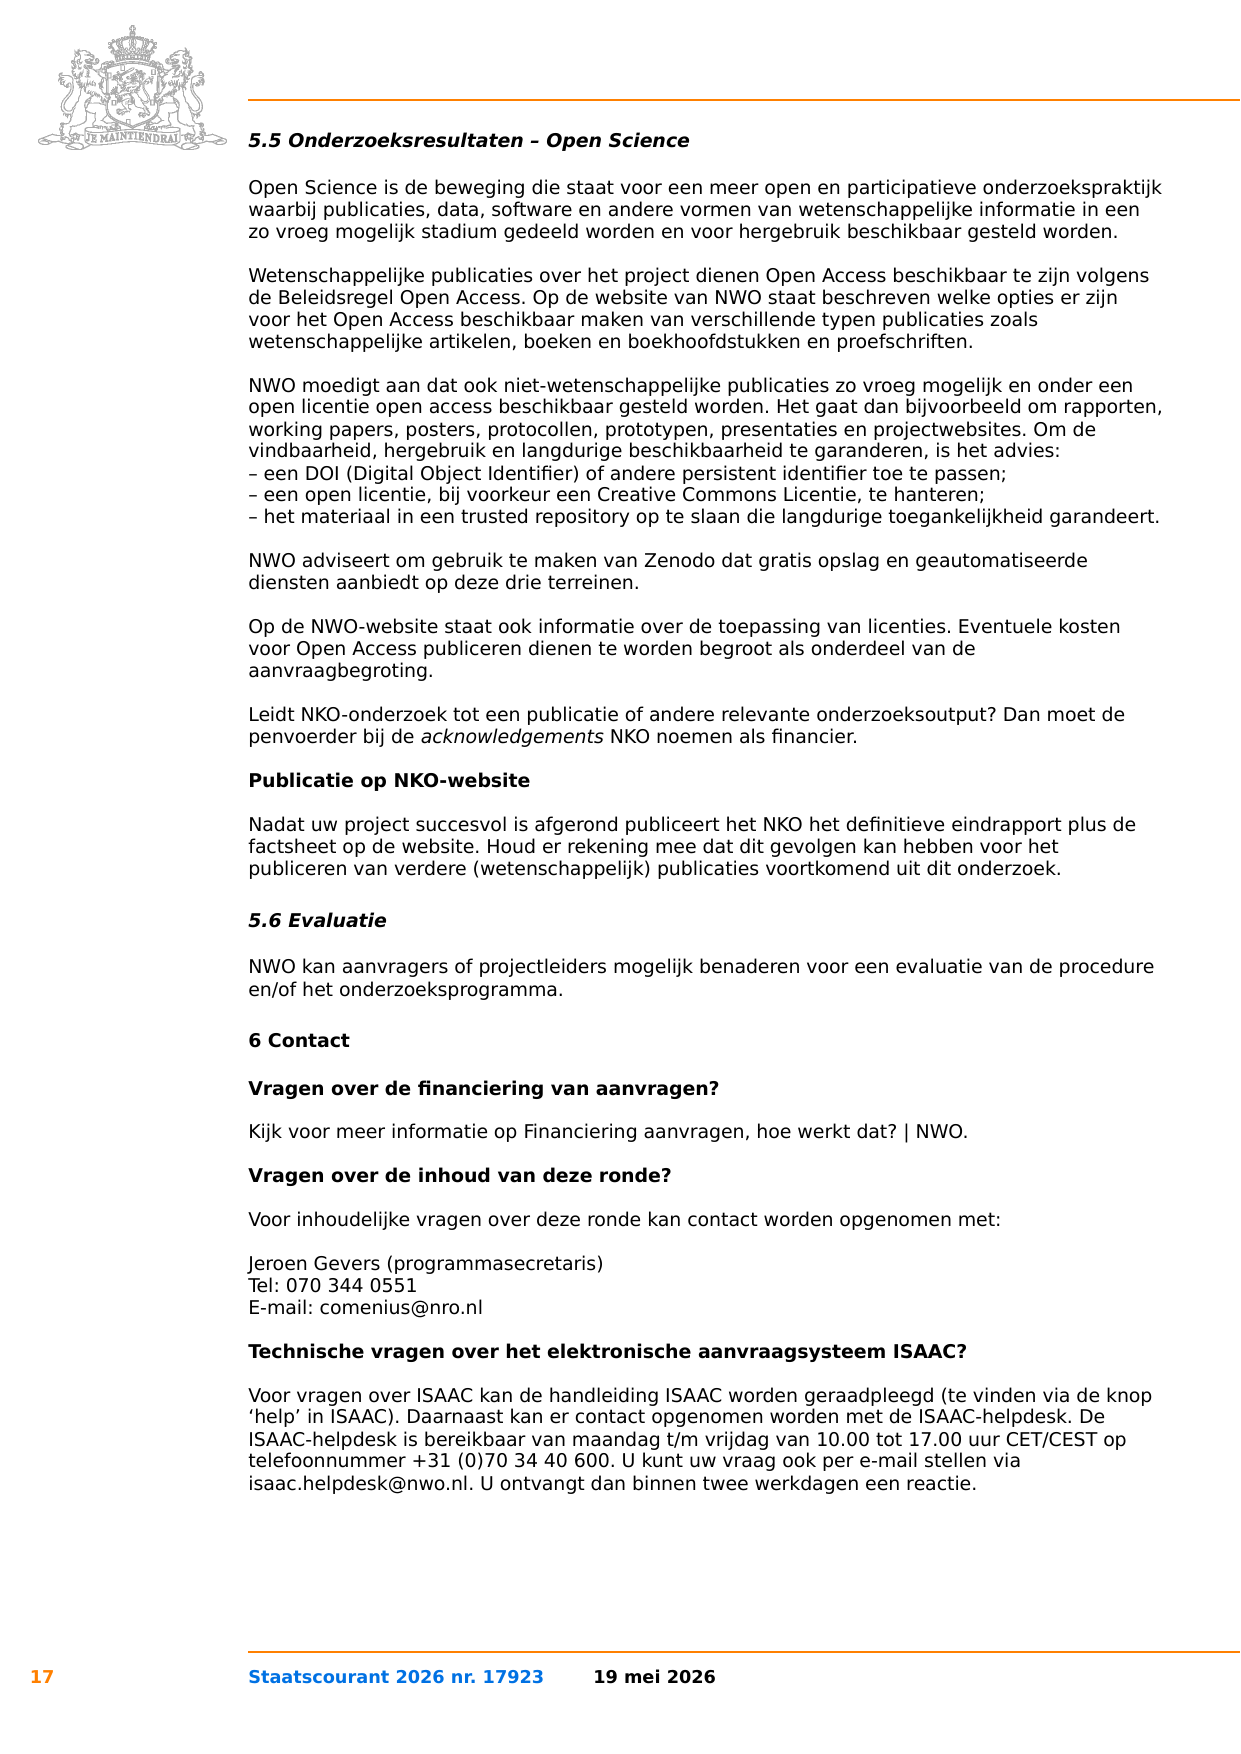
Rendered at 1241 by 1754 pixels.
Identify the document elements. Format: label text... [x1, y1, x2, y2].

subtitle Publicatie op NKO-website [248, 770, 1163, 792]
picture [38, 25, 227, 150]
subtitle Technische vragen over het elektronische aanvraagsysteem ISAAC? [248, 1341, 1163, 1363]
subtitle 5.6 Evaluatie [248, 909, 1163, 931]
text Nadat uw project succesvol is afgerond publiceert het NKO het definitieve eindrapport plus de factsheet op de website. Houd er rekening mee dat dit gevolgen kan hebben voor het publiceren van verdere (wetenschappelijk) publicaties voortkomend uit dit onderzoek. [248, 813, 1163, 879]
text Voor inhoudelijke vragen over deze ronde kan contact worden opgenomen met: [248, 1209, 1163, 1231]
text Wetenschappelijke publicaties over het project dienen Open Access beschikbaar te zijn volgens de Beleidsregel Open Access. Op de website van NWO staat beschreven welke opties er zijn voor het Open Access beschikbaar maken van verschillende typen publicaties zoals wetenschappelijke artikelen, boeken en boekhoofdstukken en proefschriften. [248, 265, 1163, 353]
subtitle Vragen over de financiering van aanvragen? [248, 1077, 1163, 1099]
text NWO adviseert om gebruik te maken van Zenodo dat gratis opslag en geautomatiseerde diensten aanbiedt op deze drie terreinen. [248, 550, 1163, 594]
text – een DOI (Digital Object Identifier) of andere persistent identifier toe te passen; [248, 462, 1163, 484]
text NWO moedigt aan dat ook niet-wetenschappelijke publicaties zo vroeg mogelijk en onder een open licentie open access beschikbaar gesteld worden. Het gaat dan bijvoorbeeld om rapporten, working papers, posters, protocollen, prototypen, presentaties en projectwebsites. Om de vindbaarheid, hergebruik en langdurige beschikbaarheid te garanderen, is het advies: [248, 374, 1163, 462]
text Jeroen Gevers (programmasecretaris) [248, 1253, 1163, 1275]
subtitle 5.5 Onderzoeksresultaten – Open Science [248, 130, 1163, 152]
subtitle 6 Contact [248, 1030, 1163, 1052]
text Open Science is de beweging die staat voor een meer open en participatieve onderzoekspraktijk waarbij publicaties, data, software en andere vormen van wetenschappelijke informatie in een zo vroeg mogelijk stadium gedeeld worden en voor hergebruik beschikbaar gesteld worden. [248, 177, 1163, 243]
text NWO kan aanvragers of projectleiders mogelijk benaderen voor een evaluatie van de procedure en/of het onderzoeksprogramma. [248, 956, 1163, 1000]
text Voor vragen over ISAAC kan de handleiding ISAAC worden geraadpleegd (te vinden via de knop ‘help’ in ISAAC). Daarnaast kan er contact opgenomen worden met de ISAAC-helpdesk. De ISAAC-helpdesk is bereikbaar van maandag t/m vrijdag van 10.00 tot 17.00 uur CET/CEST op telefoonnummer +31 (0)70 34 40 600. U kunt uw vraag ook per e-mail stellen via isaac.helpdesk@nwo.nl. U ontvangt dan binnen twee werkdagen een reactie. [248, 1384, 1163, 1494]
text Leidt NKO-onderzoek tot een publicatie of andere relevante onderzoeksoutput? Dan moet de penvoerder bij de acknowledgements NKO noemen als financier. [248, 704, 1163, 748]
text – een open licentie, bij voorkeur een Creative Commons Licentie, te hanteren; [248, 484, 1163, 506]
subtitle Vragen over de inhoud van deze ronde? [248, 1165, 1163, 1187]
text Kijk voor meer informatie op Financiering aanvragen, hoe werkt dat? | NWO. [248, 1121, 1163, 1143]
text E-mail: comenius@nro.nl [248, 1297, 1163, 1319]
text Op de NWO-website staat ook informatie over de toepassing van licenties. Eventuele kosten voor Open Access publiceren dienen te worden begroot als onderdeel van de aanvraagbegroting. [248, 616, 1163, 682]
text Tel: 070 344 0551 [248, 1275, 1163, 1297]
text – het materiaal in een trusted repository op te slaan die langdurige toegankelijkheid garandeert. [248, 506, 1163, 528]
